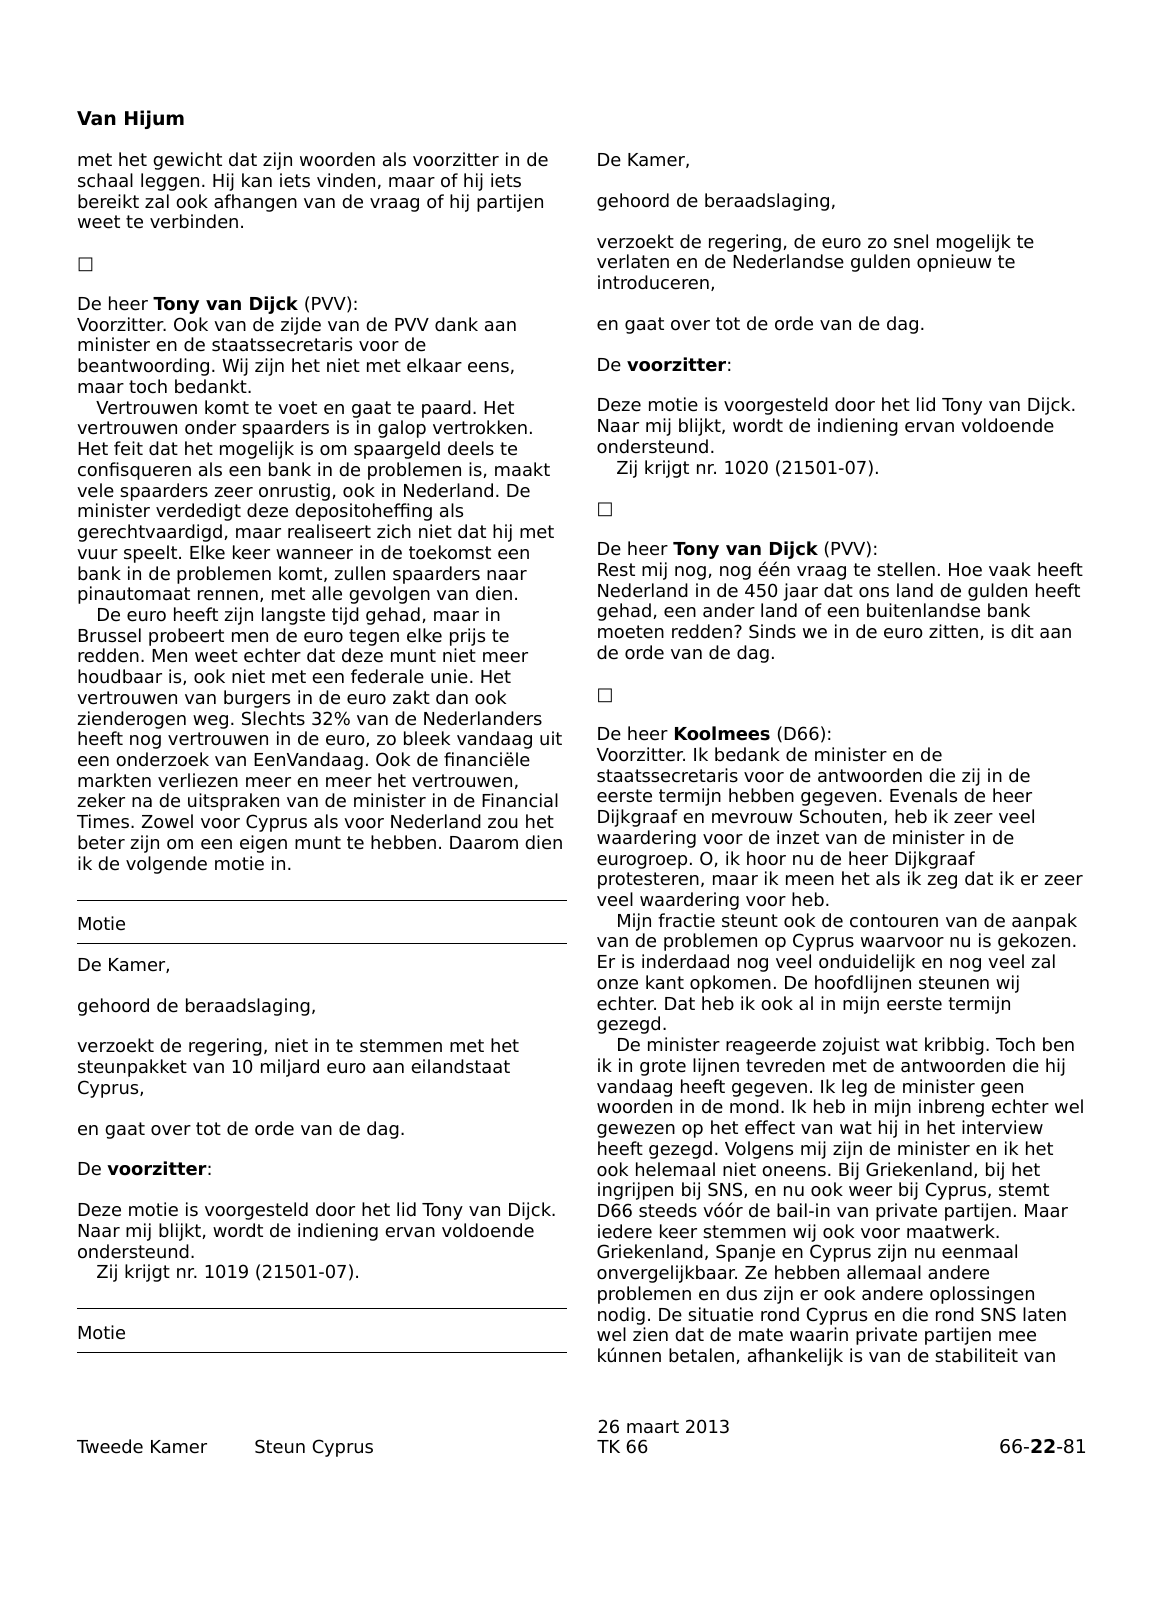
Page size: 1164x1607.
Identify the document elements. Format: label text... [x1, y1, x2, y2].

text □ [596, 683, 1087, 704]
text met het gewicht dat zijn woorden als voorzitter in de schaal leggen. Hij kan iets vinden, maar of hij iets bereikt zal ook afhangen van de vraag of hij partijen weet te verbinden. [77, 150, 567, 233]
text De heer Koolmees (D66): [596, 724, 1087, 745]
text De minister reageerde zojuist wat kribbig. Toch ben ik in grote lijnen tevreden met de antwoorden die hij vandaag heeft gegeven. Ik leg de minister geen woorden in de mond. Ik heb in mijn inbreng echter wel gewezen op het effect van wat hij in het interview heeft gezegd. Volgens mij zijn de minister en ik het ook helemaal niet oneens. Bij Griekenland, bij het ingrijpen bij SNS, en nu ook weer bij Cyprus, stemt D66 steeds vóór de bail-in van private partijen. Maar iedere keer stemmen wij ook voor maatwerk. Griekenland, Spanje en Cyprus zijn nu eenmaal onvergelijkbaar. Ze hebben allemaal andere problemen en dus zijn er ook andere oplossingen nodig. De situatie rond Cyprus en die rond SNS laten wel zien dat de mate waarin private partijen mee kúnnen betalen, afhankelijk is van de stabiliteit van [596, 1035, 1087, 1367]
text Zij krijgt nr. 1020 (21501-07). [596, 457, 1087, 478]
text De heer Tony van Dijck (PVV): [77, 294, 567, 314]
text gehoord de beraadslaging, [596, 191, 1087, 212]
text De heer Tony van Dijck (PVV): [596, 539, 1087, 560]
text en gaat over tot de orde van de dag. [77, 1118, 567, 1139]
text Deze motie is voorgesteld door het lid Tony van Dijck. Naar mij blijkt, wordt de indiening ervan voldoende ondersteund. [77, 1200, 567, 1262]
text Voorzitter. Ook van de zijde van de PVV dank aan minister en de staatssecretaris voor de beantwoording. Wij zijn het niet met elkaar eens, maar toch bedankt. [77, 314, 567, 397]
text Zij krijgt nr. 1019 (21501-07). [77, 1262, 567, 1283]
text Voorzitter. Ik bedank de minister en de staatssecretaris voor de antwoorden die zij in de eerste termijn hebben gegeven. Evenals de heer Dijkgraaf en mevrouw Schouten, heb ik zeer veel waardering voor de inzet van de minister in de eurogroep. O, ik hoor nu de heer Dijkgraaf protesteren, maar ik meen het als ik zeg dat ik er zeer veel waardering voor heb. [596, 745, 1087, 911]
text De Kamer, [596, 150, 1087, 171]
text Rest mij nog, nog één vraag te stellen. Hoe vaak heeft Nederland in de 450 jaar dat ons land de gulden heeft gehad, een ander land of een buitenlandse bank moeten redden? Sinds we in de euro zitten, is dit aan de orde van de dag. [596, 560, 1087, 663]
text Deze motie is voorgesteld door het lid Tony van Dijck. Naar mij blijkt, wordt de indiening ervan voldoende ondersteund. [596, 395, 1087, 457]
text De Kamer, [77, 955, 567, 976]
text De euro heeft zijn langste tijd gehad, maar in Brussel probeert men de euro tegen elke prijs te redden. Men weet echter dat deze munt niet meer houdbaar is, ook niet met een federale unie. Het vertrouwen van burgers in de euro zakt dan ook zienderogen weg. Slechts 32% van de Nederlanders heeft nog vertrouwen in de euro, zo bleek vandaag uit een onderzoek van EenVandaag. Ook de financiële markten verliezen meer en meer het vertrouwen, zeker na de uitspraken van de minister in de Financial Times. Zowel voor Cyprus als voor Nederland zou het beter zijn om een eigen munt te hebben. Daarom dien ik de volgende motie in. [77, 605, 567, 874]
text Motie [77, 1323, 567, 1343]
text Vertrouwen komt te voet en gaat te paard. Het vertrouwen onder spaarders is in galop vertrokken. Het feit dat het mogelijk is om spaargeld deels te confisqueren als een bank in de problemen is, maakt vele spaarders zeer onrustig, ook in Nederland. De minister verdedigt deze depositoheffing als gerechtvaardigd, maar realiseert zich niet dat hij met vuur speelt. Elke keer wanneer in de toekomst een bank in de problemen komt, zullen spaarders naar pinautomaat rennen, met alle gevolgen van dien. [77, 397, 567, 605]
text □ [596, 498, 1087, 519]
text verzoekt de regering, de euro zo snel mogelijk te verlaten en de Nederlandse gulden opnieuw te introduceren, [596, 232, 1087, 294]
text De voorzitter: [596, 354, 1087, 375]
text Mijn fractie steunt ook de contouren van de aanpak van de problemen op Cyprus waarvoor nu is gekozen. Er is inderdaad nog veel onduidelijk en nog veel zal onze kant opkomen. De hoofdlijnen steunen wij echter. Dat heb ik ook al in mijn eerste termijn gezegd. [596, 911, 1087, 1035]
text en gaat over tot de orde van de dag. [596, 314, 1087, 334]
text □ [77, 253, 567, 274]
text gehoord de beraadslaging, [77, 996, 567, 1016]
text De voorzitter: [77, 1159, 567, 1180]
text verzoekt de regering, niet in te stemmen met het steunpakket van 10 miljard euro aan eilandstaat Cyprus, [77, 1036, 567, 1098]
text Motie [77, 914, 567, 935]
